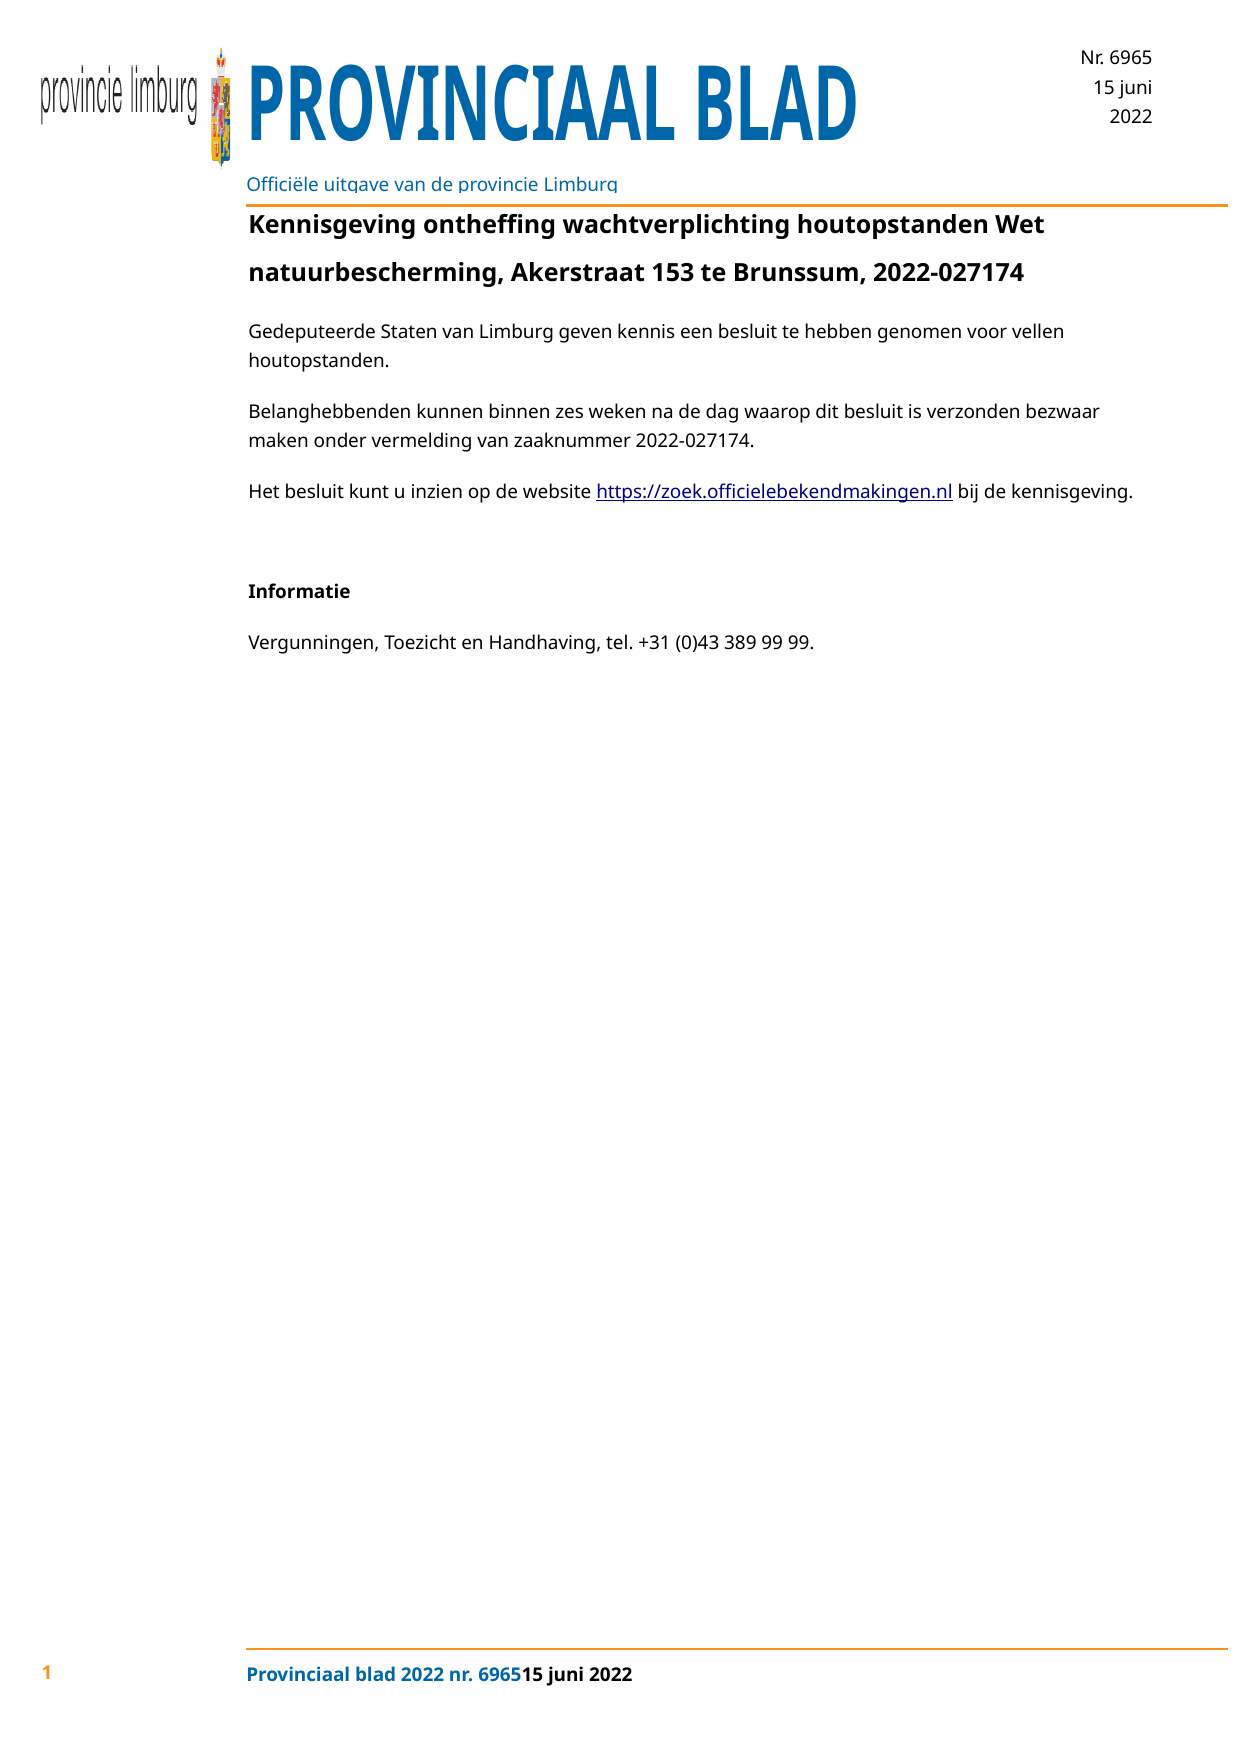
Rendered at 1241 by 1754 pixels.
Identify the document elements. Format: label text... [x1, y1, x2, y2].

text Vergunningen, Toezicht en Handhaving, tel. +31 (0)43 389 99 99. [248, 629, 1152, 655]
text Het besluit kunt u inzien op de website https://zoek.officielebekendmakingen.nl bij de kennisgeving. [248, 478, 1152, 504]
text Gedeputeerde Staten van Limburg geven kennis een besluit te hebben genomen voor vellen houtopstanden. [248, 318, 1152, 373]
text Kennisgeving ontheffing wachtverplichting houtopstanden Wet natuurbescherming, Akerstraat 153 te Brunssum, 2022-027174 [248, 207, 1152, 288]
text Belanghebbenden kunnen binnen zes weken na de dag waarop dit besluit is verzonden bezwaar maken onder vermelding van zaaknummer 2022-027174. [248, 398, 1152, 453]
picture [41, 47, 231, 172]
text Informatie [248, 579, 1152, 604]
